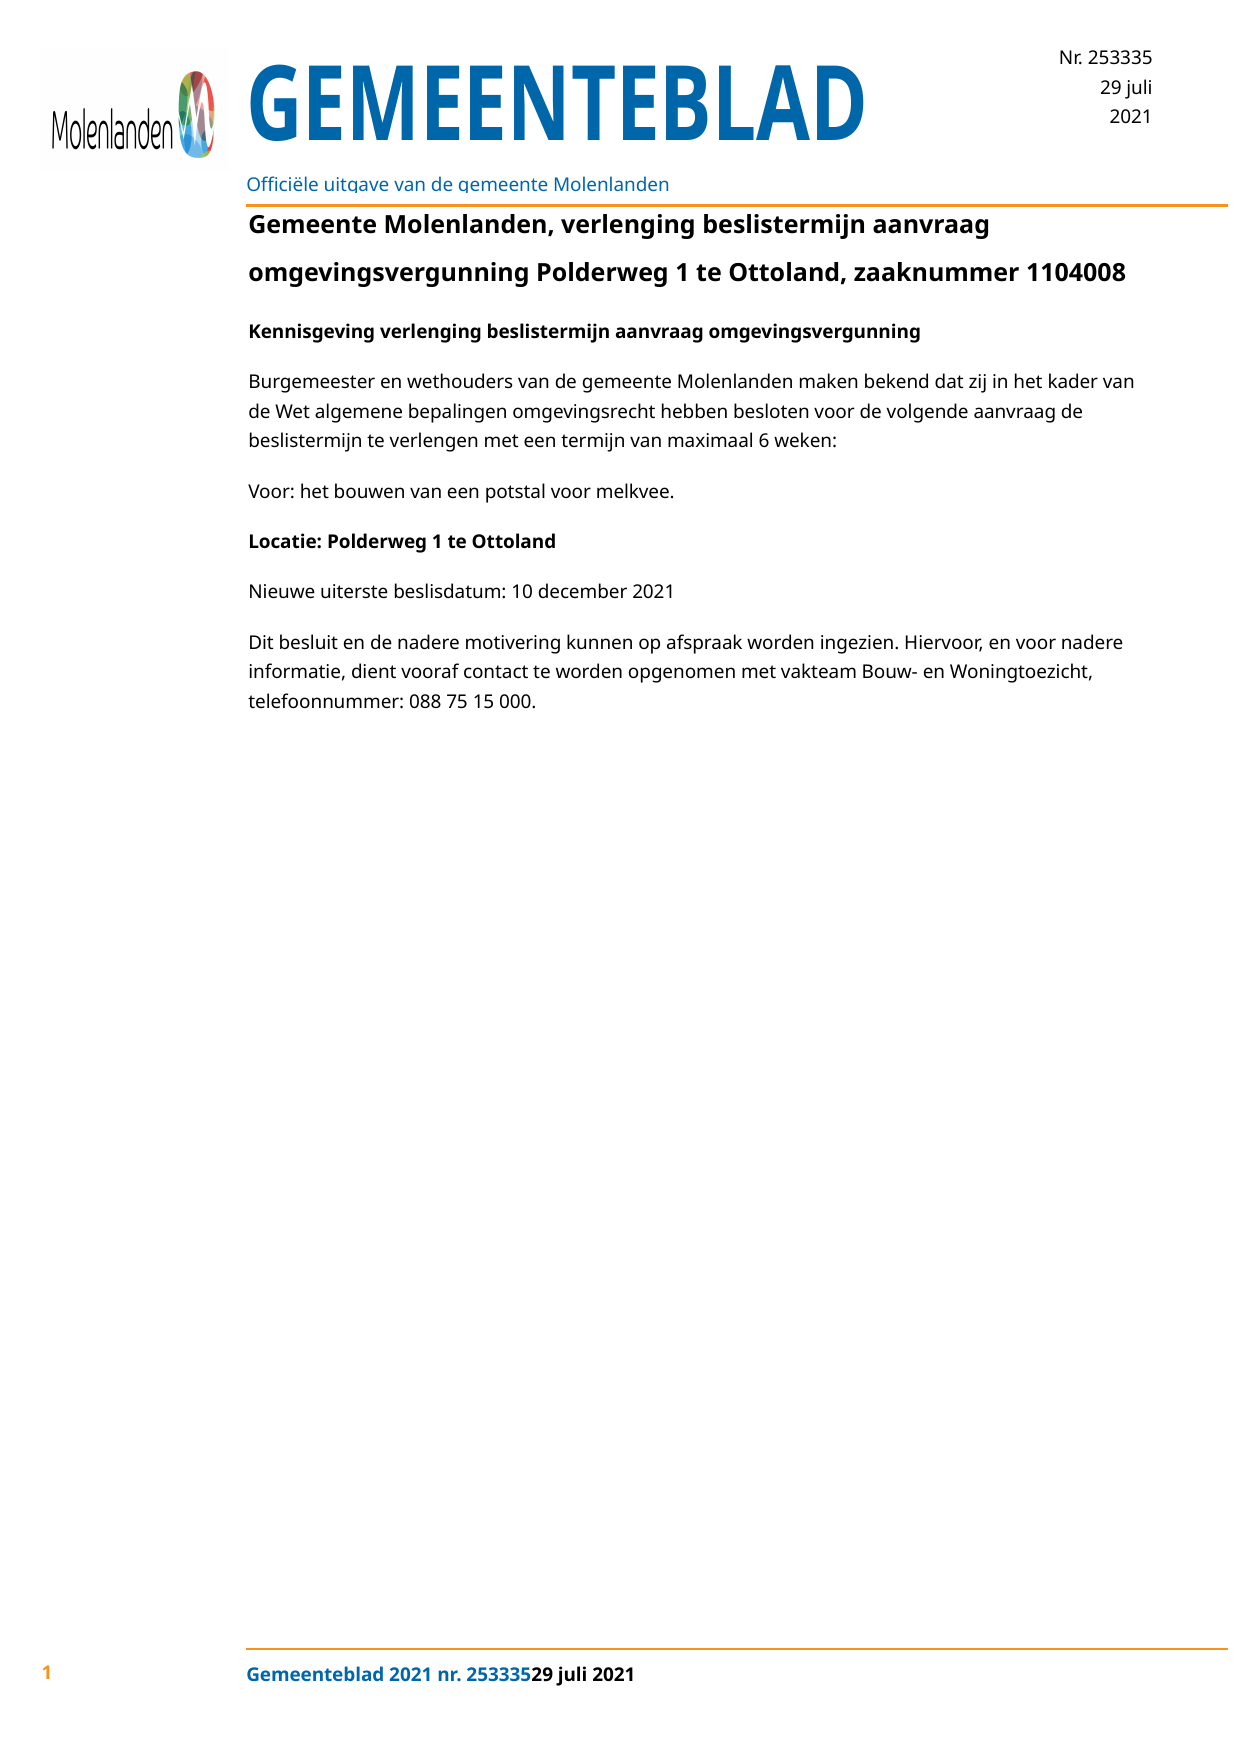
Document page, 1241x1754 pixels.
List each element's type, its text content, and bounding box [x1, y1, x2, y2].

text Voor: het bouwen van een potstal voor melkvee. [248, 478, 1152, 504]
text Nieuwe uiterste beslisdatum: 10 december 2021 [248, 579, 1152, 604]
text Locatie: Polderweg 1 te Ottoland [248, 528, 1152, 554]
text Gemeente Molenlanden, verlenging beslistermijn aanvraag omgevingsvergunning Polderweg 1 te Ottoland, zaaknummer 1104008 [248, 207, 1152, 288]
picture [41, 47, 231, 172]
text Burgemeester en wethouders van de gemeente Molenlanden maken bekend dat zij in het kader van de Wet algemene bepalingen omgevingsrecht hebben besloten voor de volgende aanvraag de beslistermijn te verlengen met een termijn van maximaal 6 weken: [248, 368, 1152, 453]
text Dit besluit en de nadere motivering kunnen op afspraak worden ingezien. Hiervoor, en voor nadere informatie, dient vooraf contact te worden opgenomen met vakteam Bouw- en Woningtoezicht, telefoonnummer: 088 75 15 000. [248, 629, 1152, 714]
text Kennisgeving verlenging beslistermijn aanvraag omgevingsvergunning [248, 318, 1152, 344]
